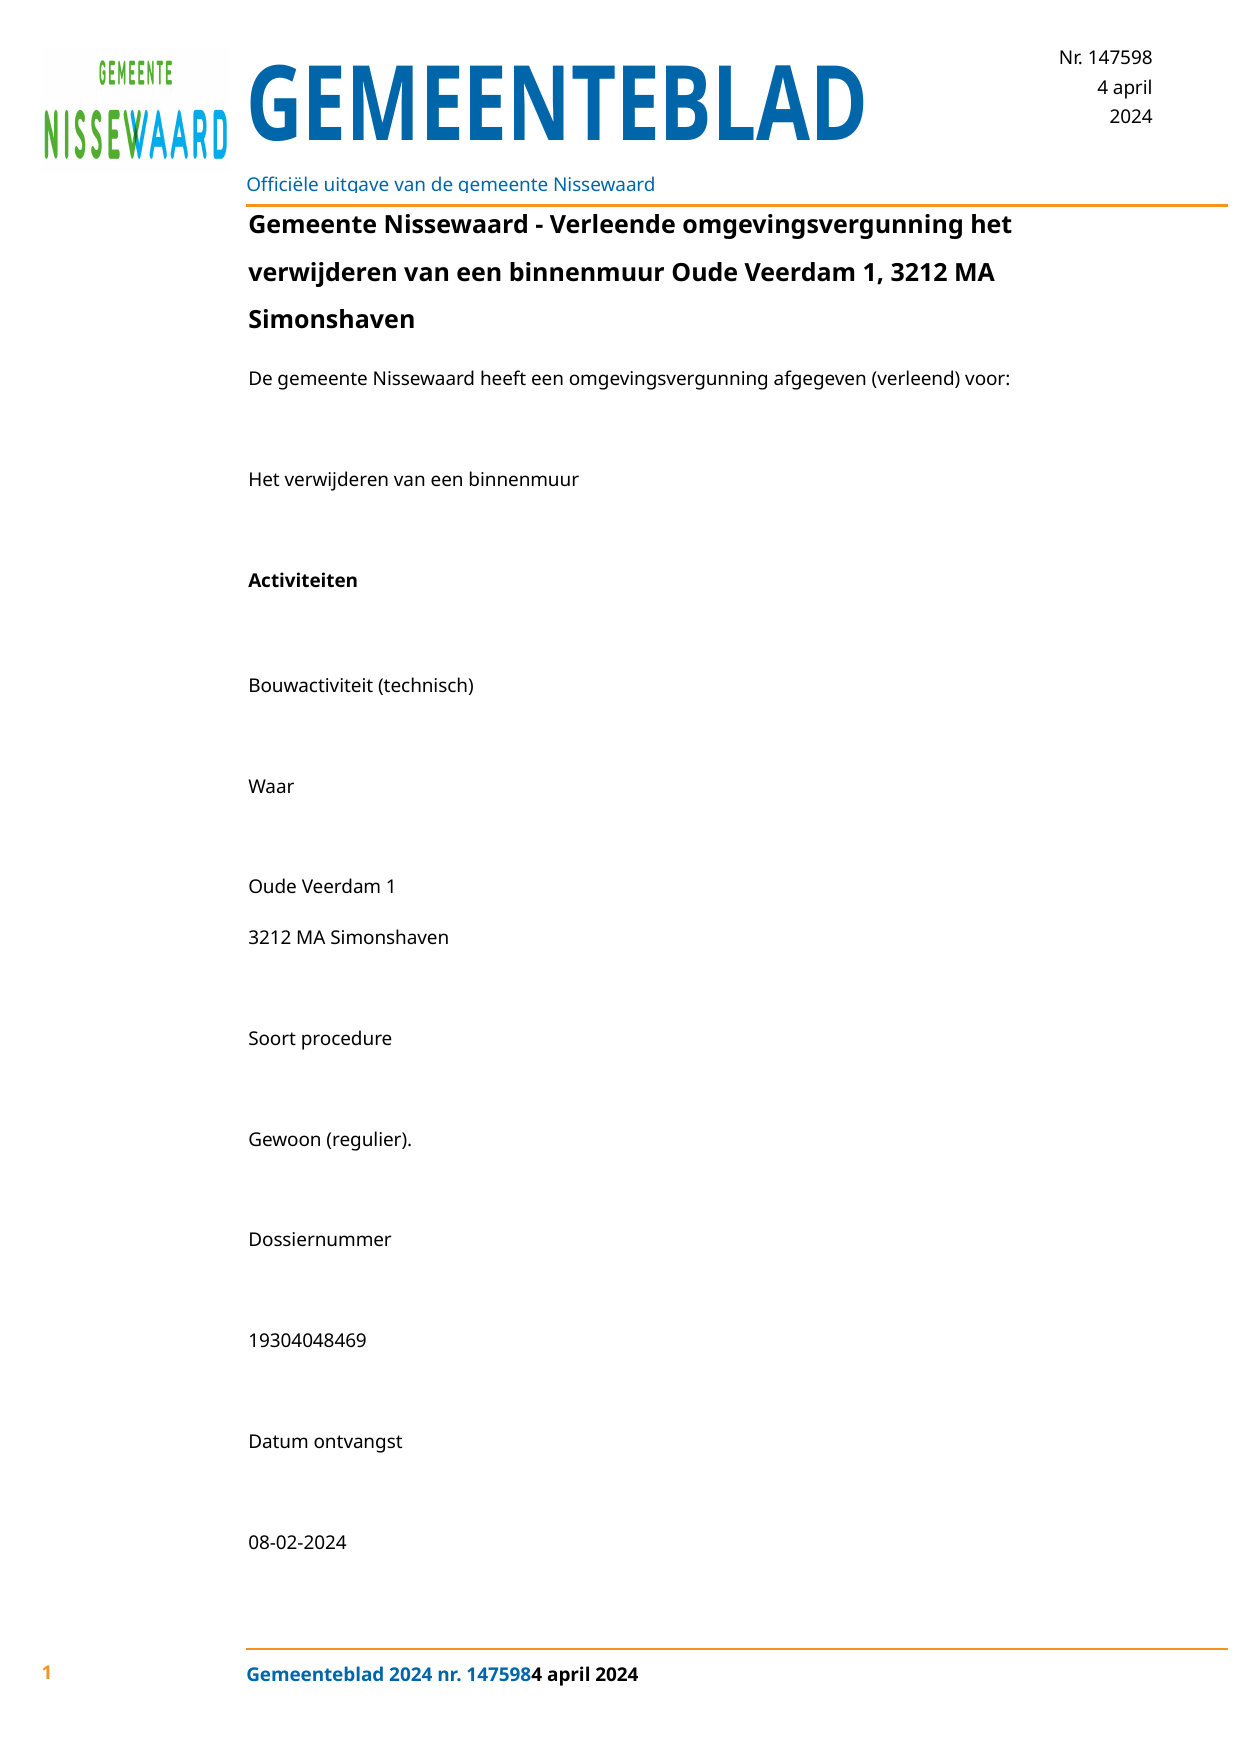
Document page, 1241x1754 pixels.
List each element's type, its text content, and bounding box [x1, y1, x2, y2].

text ﻿ [248, 618, 1152, 647]
text Datum ontvangst [248, 1428, 1152, 1454]
text Bouwactiviteit (technisch) [248, 672, 1152, 698]
text Oude Veerdam 1 [248, 874, 1152, 899]
picture [41, 47, 231, 172]
text De gemeente Nissewaard heeft een omgevingsvergunning afgegeven (verleend) voor: [248, 366, 1152, 391]
text 3212 MA Simonshaven [248, 924, 1152, 950]
text Dossiernummer [248, 1227, 1152, 1252]
text 08-02-2024 [248, 1529, 1152, 1555]
text Activiteiten [248, 567, 1152, 593]
text Gewoon (regulier). [248, 1126, 1152, 1151]
text Soort procedure [248, 1025, 1152, 1051]
text Het verwijderen van een binnenmuur [248, 466, 1152, 492]
text 19304048469 [248, 1327, 1152, 1353]
text Gemeente Nissewaard - Verleende omgevingsvergunning het verwijderen van een binnenmuur Oude Veerdam 1, 3212 MA Simonshaven [248, 207, 1152, 336]
text Waar [248, 773, 1152, 798]
